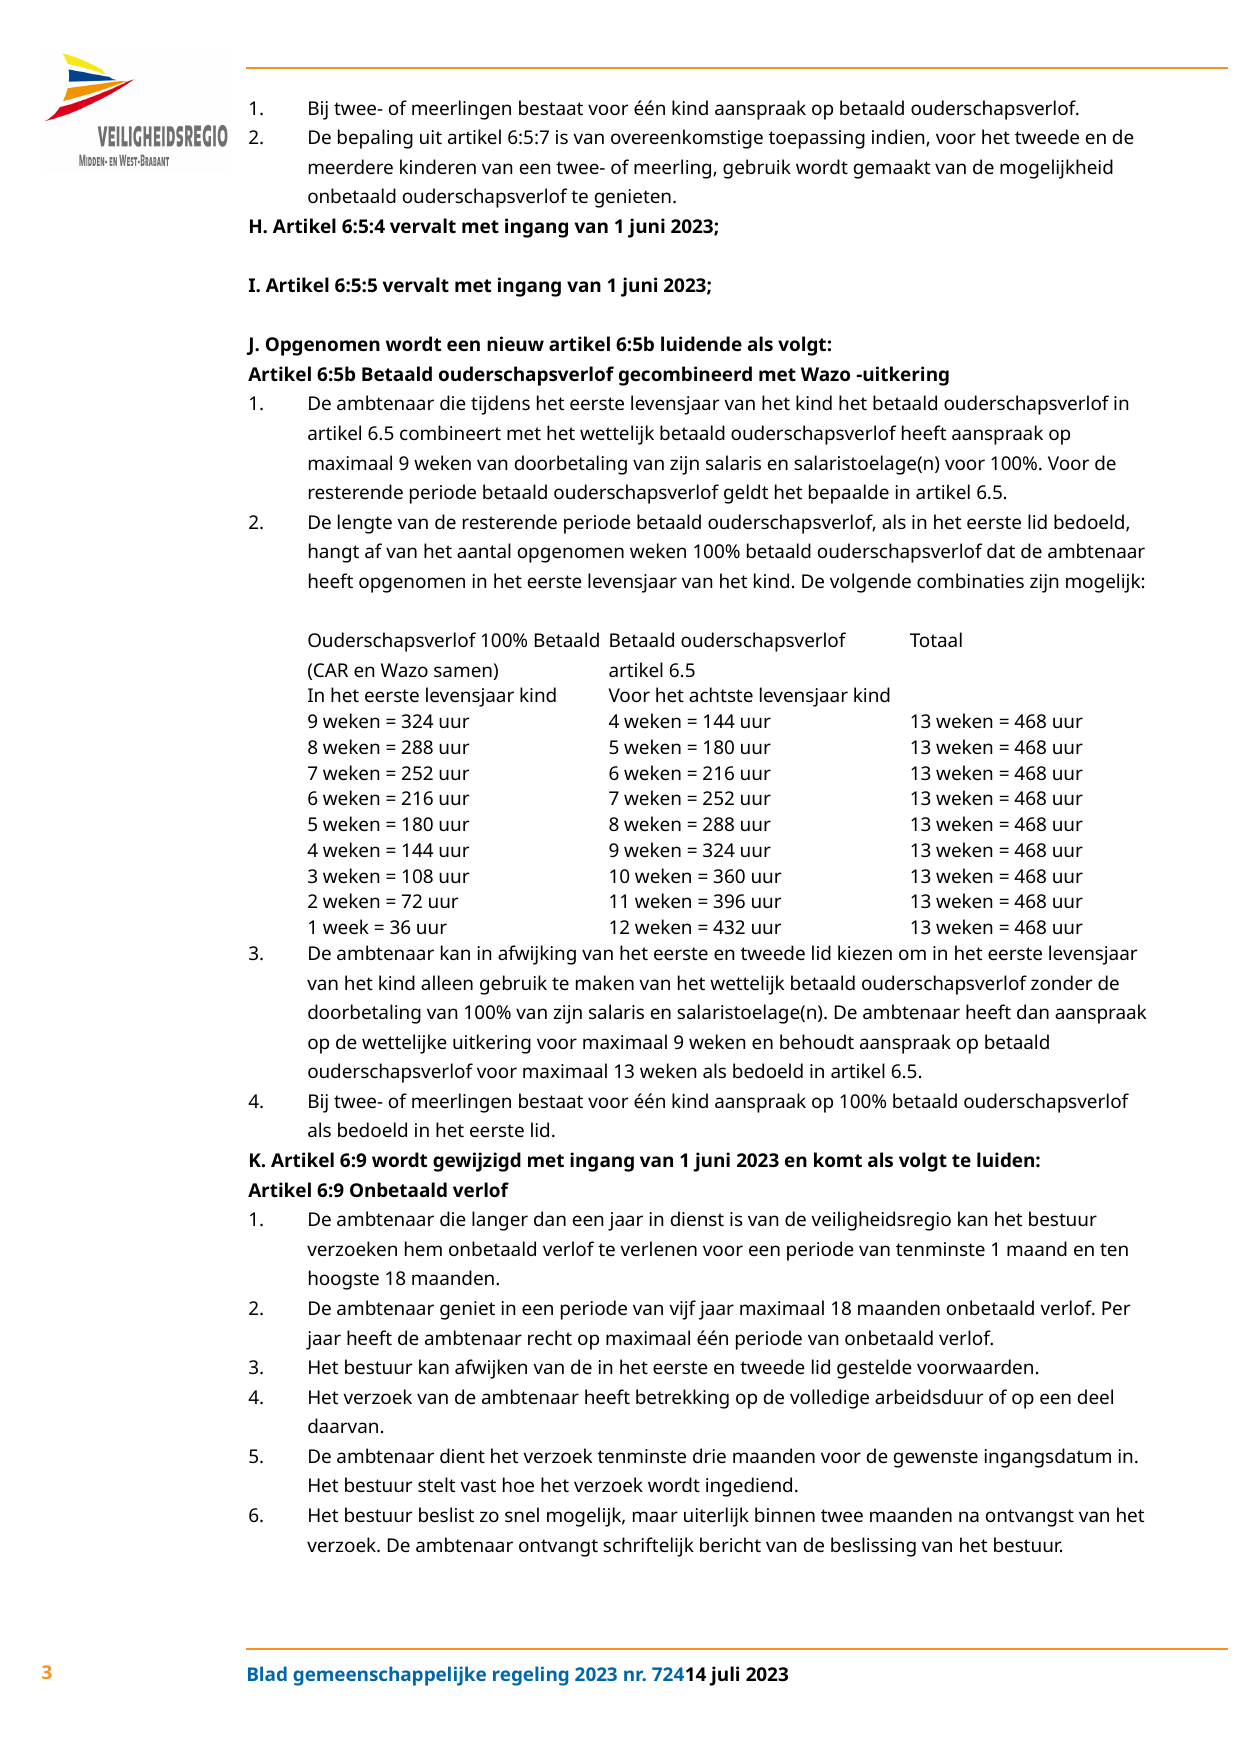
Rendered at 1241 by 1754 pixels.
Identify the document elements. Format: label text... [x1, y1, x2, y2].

list De ambtenaar kan in afwijking van het eerste en tweede lid kiezen om in het eerste levensjaar van het kind alleen gebruik te maken van het wettelijk betaald ouderschapsverlof zonder de doorbetaling van 100% van zijn salaris en salaristoelage(n). De ambtenaar heeft dan aanspraak op de wettelijke uitkering voor maximaal 9 weken en behoudt aanspraak op betaald ouderschapsverlof voor maximaal 13 weken als bedoeld in artikel 6.5. [248, 940, 1152, 1084]
table_cell 13 weken = 468 uur [910, 837, 1211, 863]
table_header Ouderschapsverlof 100% Betaald (CAR en Wazo samen) [307, 628, 608, 683]
list Bij twee- of meerlingen bestaat voor één kind aanspraak op 100% betaald ouderschapsverlof als bedoeld in het eerste lid. [248, 1088, 1152, 1143]
table_cell 3 weken = 108 uur [307, 863, 608, 888]
table_cell 1 week = 36 uur [307, 914, 608, 940]
table_cell 11 weken = 396 uur [608, 889, 909, 914]
table_cell 13 weken = 468 uur [910, 709, 1211, 734]
text Artikel 6:5b Betaald ouderschapsverlof gecombineerd met Wazo -uitkering [248, 361, 1152, 387]
table_cell 12 weken = 432 uur [608, 914, 909, 940]
table_cell 5 weken = 180 uur [608, 734, 909, 760]
text Artikel 6:9 Onbetaald verlof [248, 1177, 1152, 1202]
table_cell 9 weken = 324 uur [608, 837, 909, 863]
list De ambtenaar die tijdens het eerste levensjaar van het kind het betaald ouderschapsverlof in artikel 6.5 combineert met het wettelijk betaald ouderschapsverlof heeft aanspraak op maximaal 9 weken van doorbetaling van zijn salaris en salaristoelage(n) voor 100%. Voor de resterende periode betaald ouderschapsverlof geldt het bepaalde in artikel 6.5. [248, 391, 1152, 505]
list Het verzoek van de ambtenaar heeft betrekking op de volledige arbeidsduur of op een deel daarvan. [248, 1384, 1152, 1439]
table_header Betaald ouderschapsverlof artikel 6.5 [608, 628, 909, 683]
table_cell 13 weken = 468 uur [910, 811, 1211, 837]
list Bij twee- of meerlingen bestaat voor één kind aanspraak op betaald ouderschapsverlof. [248, 95, 1152, 121]
list De ambtenaar dient het verzoek tenminste drie maanden voor de gewenste ingangsdatum in. Het bestuur stelt vast hoe het verzoek wordt ingediend. [248, 1443, 1152, 1498]
table_cell 4 weken = 144 uur [608, 709, 909, 734]
table_cell 8 weken = 288 uur [307, 734, 608, 760]
table_cell 13 weken = 468 uur [910, 863, 1211, 888]
table_cell Voor het achtste levensjaar kind [608, 683, 909, 708]
table_cell 6 weken = 216 uur [307, 786, 608, 811]
table_cell 13 weken = 468 uur [910, 914, 1211, 940]
list Het bestuur kan afwijken van de in het eerste en tweede lid gestelde voorwaarden. [248, 1354, 1152, 1380]
picture [41, 47, 231, 172]
table_cell 13 weken = 468 uur [910, 889, 1211, 914]
text K. Artikel 6:9 wordt gewijzigd met ingang van 1 juni 2023 en komt als volgt te luiden: [248, 1147, 1152, 1173]
table_cell 7 weken = 252 uur [608, 786, 909, 811]
table_cell 10 weken = 360 uur [608, 863, 909, 888]
table_cell 13 weken = 468 uur [910, 734, 1211, 760]
text I. Artikel 6:5:5 vervalt met ingang van 1 juni 2023; [248, 272, 1152, 298]
list De ambtenaar geniet in een periode van vijf jaar maximaal 18 maanden onbetaald verlof. Per jaar heeft de ambtenaar recht op maximaal één periode van onbetaald verlof. [248, 1295, 1152, 1350]
list De bepaling uit artikel 6:5:7 is van overeenkomstige toepassing indien, voor het tweede en de meerdere kinderen van een twee- of meerling, gebruik wordt gemaakt van de mogelijkheid onbetaald ouderschapsverlof te genieten. [248, 124, 1152, 209]
list De ambtenaar die langer dan een jaar in dienst is van de veiligheidsregio kan het bestuur verzoeken hem onbetaald verlof te verlenen voor een periode van tenminste 1 maand en ten hoogste 18 maanden. [248, 1206, 1152, 1291]
table_cell 13 weken = 468 uur [910, 786, 1211, 811]
table_header Totaal [910, 628, 1211, 683]
table_cell [910, 683, 1211, 708]
table_cell 2 weken = 72 uur [307, 889, 608, 914]
table_cell 6 weken = 216 uur [608, 760, 909, 786]
table_cell 7 weken = 252 uur [307, 760, 608, 786]
table_cell In het eerste levensjaar kind [307, 683, 608, 708]
list Het bestuur beslist zo snel mogelijk, maar uiterlijk binnen twee maanden na ontvangst van het verzoek. De ambtenaar ontvangt schriftelijk bericht van de beslissing van het bestuur. [248, 1502, 1152, 1557]
table_cell 8 weken = 288 uur [608, 811, 909, 837]
table_cell 5 weken = 180 uur [307, 811, 608, 837]
table_cell 13 weken = 468 uur [910, 760, 1211, 786]
text H. Artikel 6:5:4 vervalt met ingang van 1 juni 2023; [248, 213, 1152, 239]
list De lengte van de resterende periode betaald ouderschapsverlof, als in het eerste lid bedoeld, hangt af van het aantal opgenomen weken 100% betaald ouderschapsverlof dat de ambtenaar heeft opgenomen in het eerste levensjaar van het kind. De volgende combinaties zijn mogelijk: [248, 509, 1152, 594]
text J. Opgenomen wordt een nieuw artikel 6:5b luidende als volgt: [248, 331, 1152, 357]
table_cell 4 weken = 144 uur [307, 837, 608, 863]
table_cell 9 weken = 324 uur [307, 709, 608, 734]
